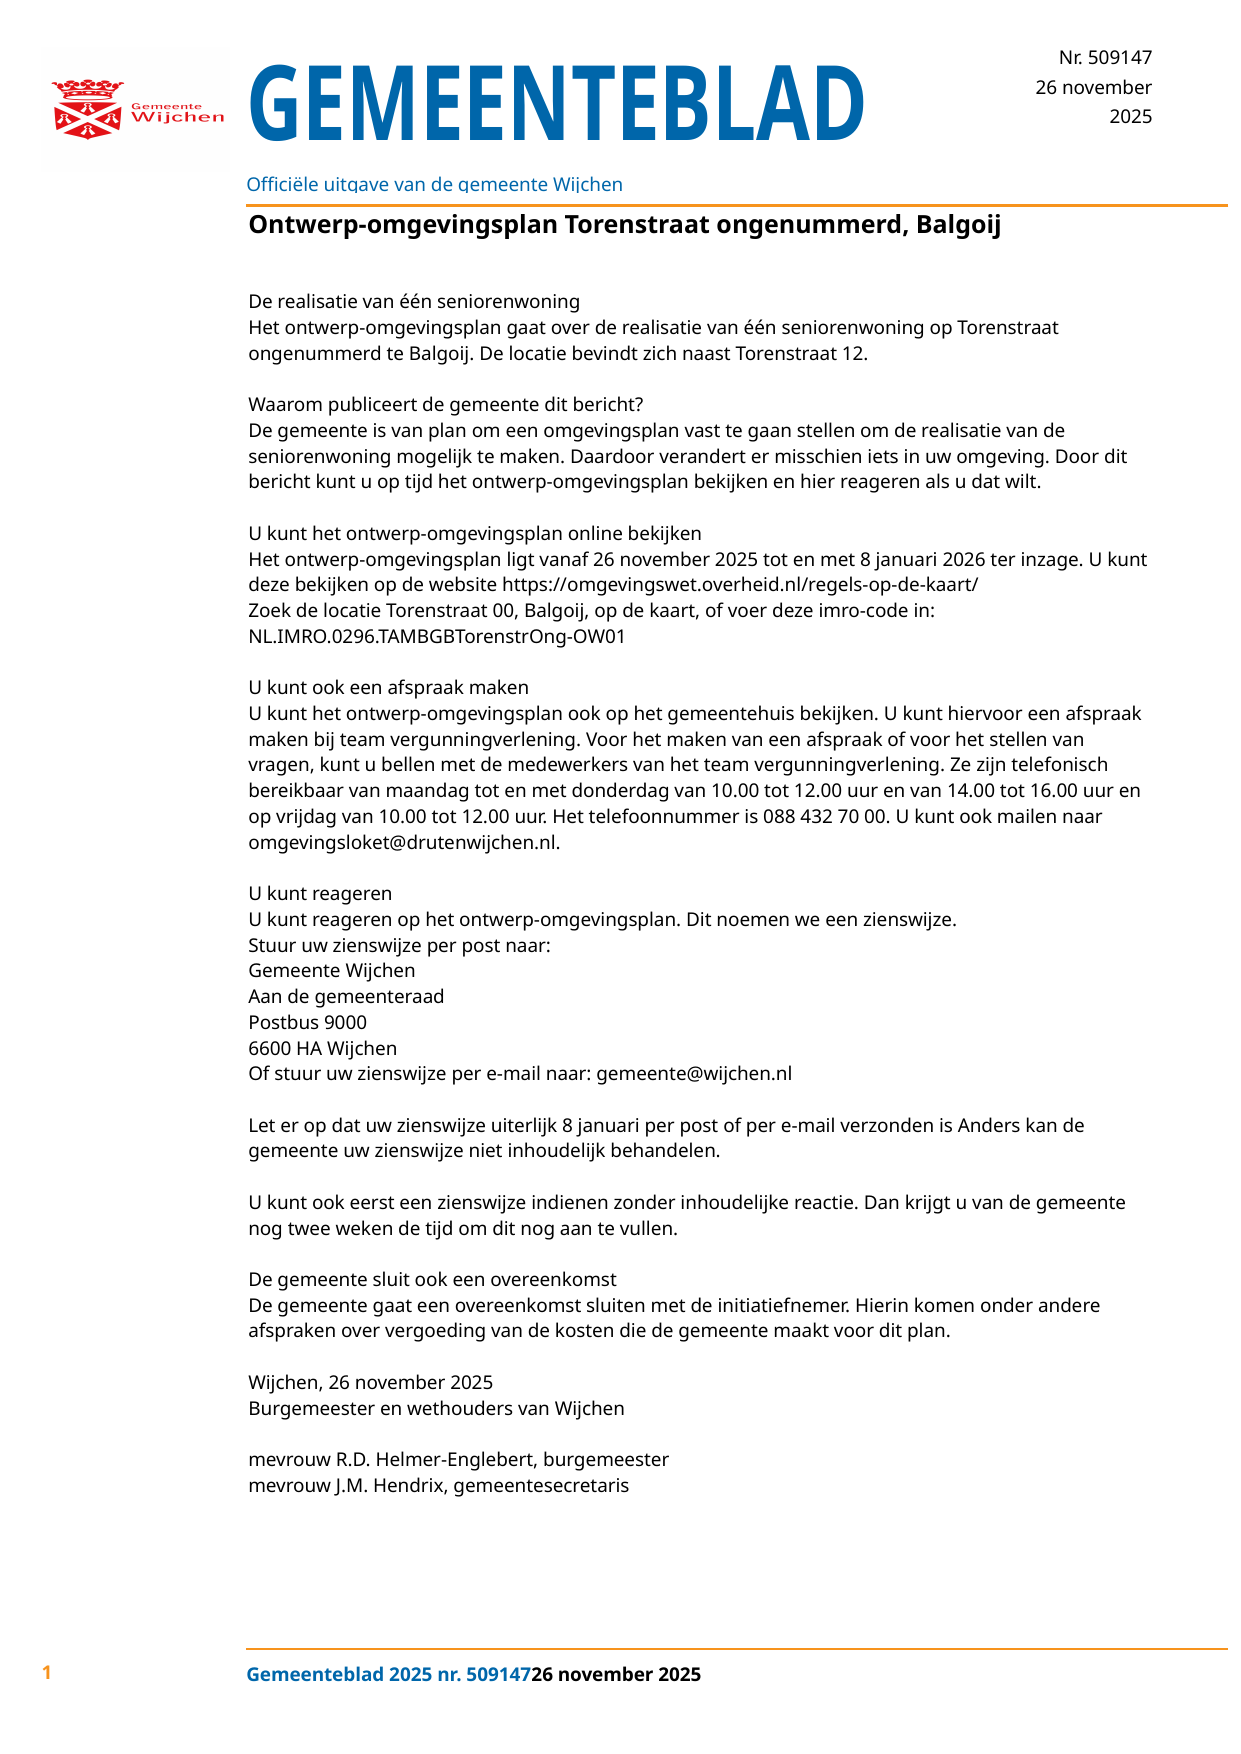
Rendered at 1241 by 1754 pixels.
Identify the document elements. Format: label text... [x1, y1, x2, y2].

text 6600 HA Wijchen [248, 1035, 1152, 1060]
text mevrouw J.M. Hendrix, gemeentesecretaris [248, 1472, 1152, 1498]
text U kunt reageren [248, 880, 1152, 906]
text Let er op dat uw zienswijze uiterlijk 8 januari per post of per e-mail verzonden is Anders kan de gemeente uw zienswijze niet inhoudelijk behandelen. [248, 1112, 1152, 1163]
text U kunt ook een afspraak maken [248, 674, 1152, 700]
text Gemeente Wijchen [248, 957, 1152, 983]
text De realisatie van één seniorenwoning [248, 288, 1152, 314]
text Ontwerp-omgevingsplan Torenstraat ongenummerd, Balgoij [248, 207, 1152, 241]
text Stuur uw zienswijze per post naar: [248, 932, 1152, 957]
text Zoek de locatie Torenstraat 00, Balgoij, op de kaart, of voer deze imro-code in: NL.IMRO.0296.TAMBGBTorenstrOng-OW01 [248, 597, 1152, 649]
text U kunt het ontwerp-omgevingsplan online bekijken [248, 520, 1152, 546]
picture [41, 47, 231, 172]
text Wijchen, 26 november 2025 [248, 1369, 1152, 1395]
text Het ontwerp-omgevingsplan gaat over de realisatie van één seniorenwoning op Torenstraat ongenummerd te Balgoij. De locatie bevindt zich naast Torenstraat 12. [248, 314, 1152, 366]
text mevrouw R.D. Helmer-Englebert, burgemeester [248, 1446, 1152, 1472]
text Het ontwerp-omgevingsplan ligt vanaf 26 november 2025 tot en met 8 januari 2026 ter inzage. U kunt deze bekijken op de website https://omgevingswet.overheid.nl/regels-op-de-kaart/ [248, 546, 1152, 597]
text De gemeente is van plan om een omgevingsplan vast te gaan stellen om de realisatie van de seniorenwoning mogelijk te maken. Daardoor verandert er misschien iets in uw omgeving. Door dit bericht kunt u op tijd het ontwerp-omgevingsplan bekijken en hier reageren als u dat wilt. [248, 417, 1152, 494]
text Aan de gemeenteraad [248, 983, 1152, 1009]
text Postbus 9000 [248, 1009, 1152, 1035]
text De gemeente sluit ook een overeenkomst [248, 1266, 1152, 1292]
text Burgemeester en wethouders van Wijchen [248, 1395, 1152, 1421]
text U kunt het ontwerp-omgevingsplan ook op het gemeentehuis bekijken. U kunt hiervoor een afspraak maken bij team vergunningverlening. Voor het maken van een afspraak of voor het stellen van vragen, kunt u bellen met de medewerkers van het team vergunningverlening. Ze zijn telefonisch bereikbaar van maandag tot en met donderdag van 10.00 tot 12.00 uur en van 14.00 tot 16.00 uur en op vrijdag van 10.00 tot 12.00 uur. Het telefoonnummer is 088 432 70 00. U kunt ook mailen naar omgevingsloket@drutenwijchen.nl. [248, 700, 1152, 854]
text Waarom publiceert de gemeente dit bericht? [248, 391, 1152, 417]
text De gemeente gaat een overeenkomst sluiten met de initiatiefnemer. Hierin komen onder andere afspraken over vergoeding van de kosten die de gemeente maakt voor dit plan. [248, 1292, 1152, 1343]
text Of stuur uw zienswijze per e-mail naar: gemeente@wijchen.nl [248, 1060, 1152, 1086]
text U kunt reageren op het ontwerp-omgevingsplan. Dit noemen we een zienswijze. [248, 906, 1152, 932]
text U kunt ook eerst een zienswijze indienen zonder inhoudelijke reactie. Dan krijgt u van de gemeente nog twee weken de tijd om dit nog aan te vullen. [248, 1189, 1152, 1241]
